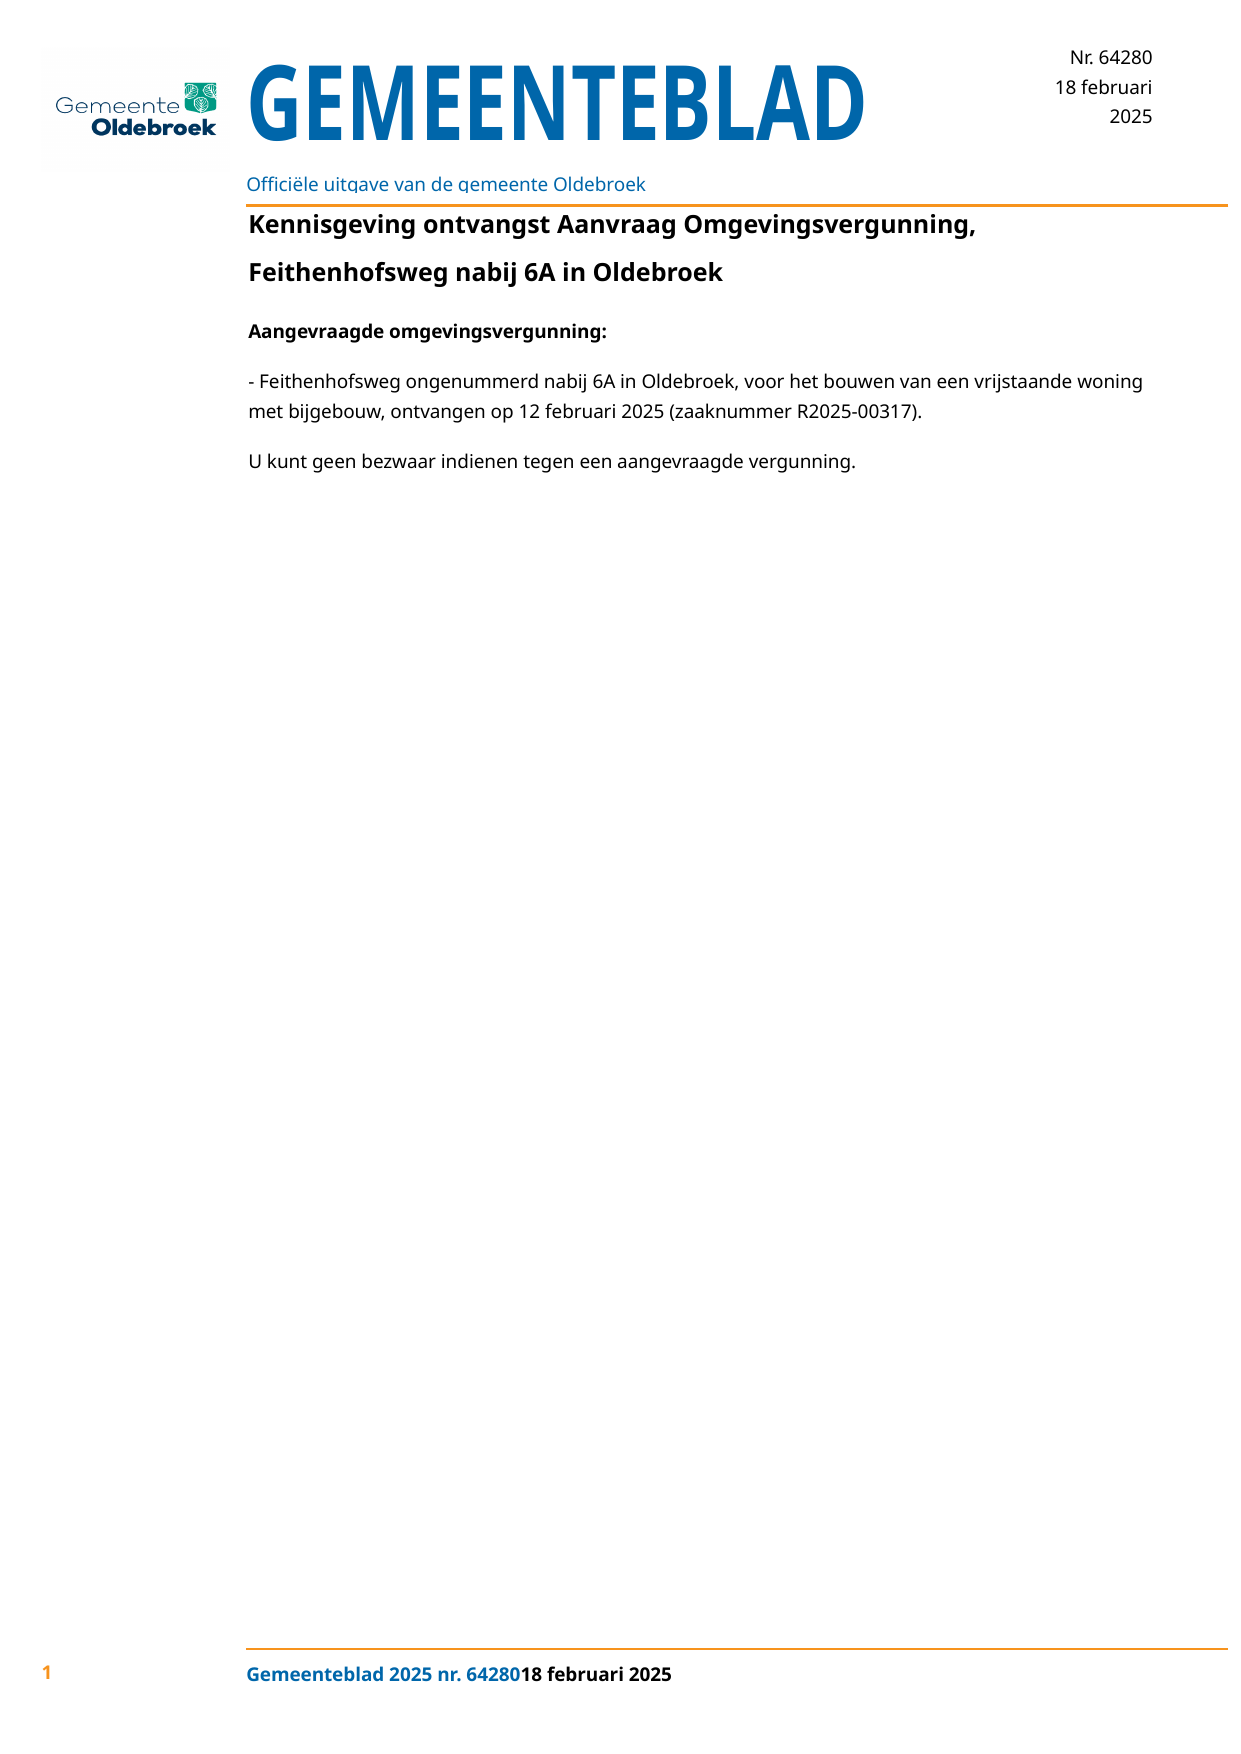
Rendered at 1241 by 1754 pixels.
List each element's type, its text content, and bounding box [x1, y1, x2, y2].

picture [41, 47, 231, 172]
text Kennisgeving ontvangst Aanvraag Omgevingsvergunning, Feithenhofsweg nabij 6A in Oldebroek [248, 207, 1152, 288]
text - Feithenhofsweg ongenummerd nabij 6A in Oldebroek, voor het bouwen van een vrijstaande woning met bijgebouw, ontvangen op 12 februari 2025 (zaaknummer R2025-00317). [248, 368, 1152, 424]
text U kunt geen bezwaar indienen tegen een aangevraagde vergunning. [248, 448, 1152, 474]
text Aangevraagde omgevingsvergunning: [248, 318, 1152, 344]
